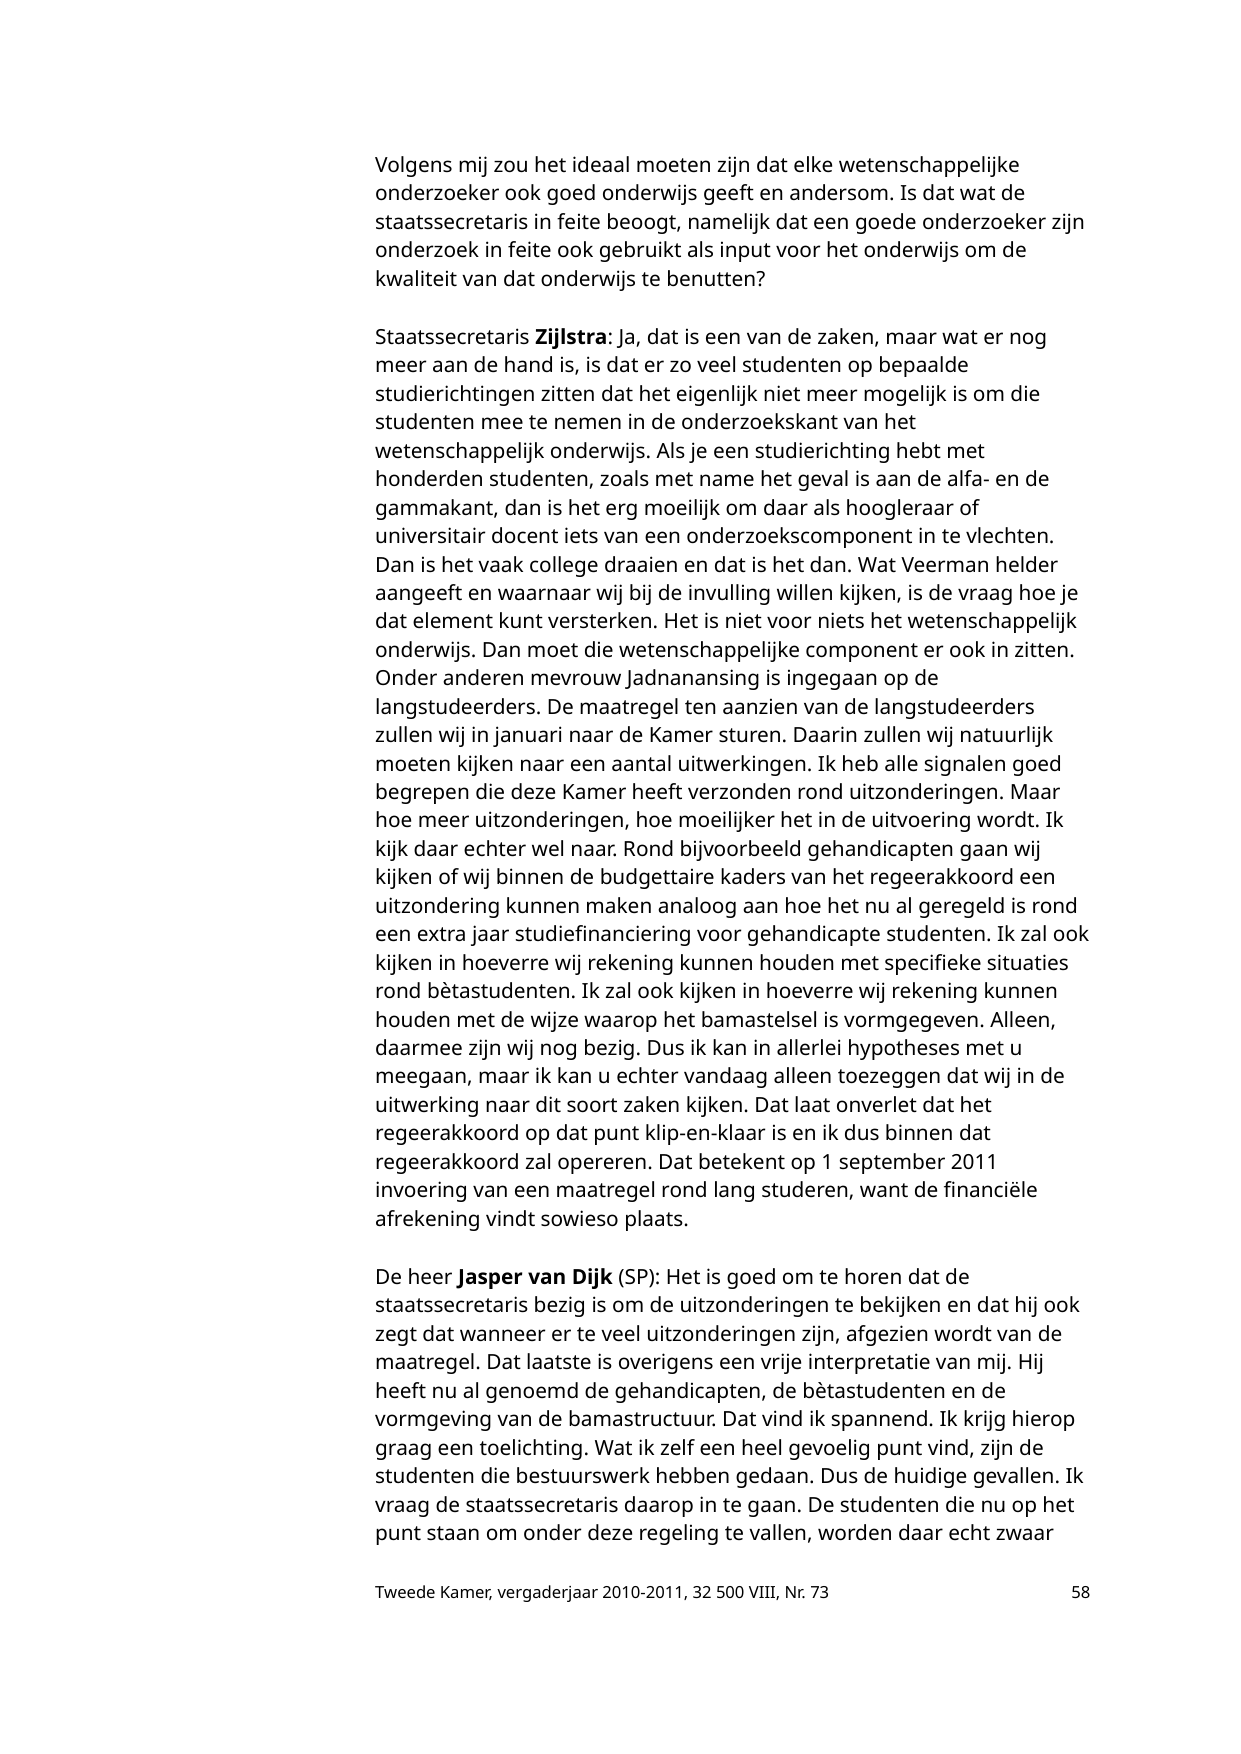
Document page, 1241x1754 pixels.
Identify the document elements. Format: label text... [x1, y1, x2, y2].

text Onder anderen mevrouw Jadnanansing is ingegaan op de langstudeerders. De maatregel ten aanzien van de langstudeerders zullen wij in januari naar de Kamer sturen. Daarin zullen wij natuurlijk moeten kijken naar een aantal uitwerkingen. Ik heb alle signalen goed begrepen die deze Kamer heeft verzonden rond uitzonderingen. Maar hoe meer uitzonderingen, hoe moeilijker het in de uitvoering wordt. Ik kijk daar echter wel naar. Rond bijvoorbeeld gehandicapten gaan wij kijken of wij binnen de budgettaire kaders van het regeerakkoord een uitzondering kunnen maken analoog aan hoe het nu al geregeld is rond een extra jaar studiefinanciering voor gehandicapte studenten. Ik zal ook kijken in hoeverre wij rekening kunnen houden met specifieke situaties rond bètastudenten. Ik zal ook kijken in hoeverre wij rekening kunnen houden met de wijze waarop het bamastelsel is vormgegeven. Alleen, daarmee zijn wij nog bezig. Dus ik kan in allerlei hypotheses met u meegaan, maar ik kan u echter vandaag alleen toezeggen dat wij in de uitwerking naar dit soort zaken kijken. Dat laat onverlet dat het regeerakkoord op dat punt klip-en-klaar is en ik dus binnen dat regeerakkoord zal opereren. Dat betekent op 1 september 2011 invoering van een maatregel rond lang studeren, want de financiële afrekening vindt sowieso plaats. [375, 663, 1090, 1232]
text Volgens mij zou het ideaal moeten zijn dat elke wetenschappelijke onderzoeker ook goed onderwijs geeft en andersom. Is dat wat de staatssecretaris in feite beoogt, namelijk dat een goede onderzoeker zijn onderzoek in feite ook gebruikt als input voor het onderwijs om de kwaliteit van dat onderwijs te benutten? [375, 150, 1090, 292]
text De heer Jasper van Dijk (SP): Het is goed om te horen dat de staatssecretaris bezig is om de uitzonderingen te bekijken en dat hij ook zegt dat wanneer er te veel uitzonderingen zijn, afgezien wordt van de maatregel. Dat laatste is overigens een vrije interpretatie van mij. Hij heeft nu al genoemd de gehandicapten, de bètastudenten en de vormgeving van de bamastructuur. Dat vind ik spannend. Ik krijg hierop graag een toelichting. Wat ik zelf een heel gevoelig punt vind, zijn de studenten die bestuurswerk hebben gedaan. Dus de huidige gevallen. Ik vraag de staatssecretaris daarop in te gaan. De studenten die nu op het punt staan om onder deze regeling te vallen, worden daar echt zwaar [375, 1262, 1090, 1547]
text Staatssecretaris Zijlstra: Ja, dat is een van de zaken, maar wat er nog meer aan de hand is, is dat er zo veel studenten op bepaalde studierichtingen zitten dat het eigenlijk niet meer mogelijk is om die studenten mee te nemen in de onderzoekskant van het wetenschappelijk onderwijs. Als je een studierichting hebt met honderden studenten, zoals met name het geval is aan de alfa- en de gammakant, dan is het erg moeilijk om daar als hoogleraar of universitair docent iets van een onderzoekscomponent in te vlechten. Dan is het vaak college draaien en dat is het dan. Wat Veerman helder aangeeft en waarnaar wij bij de invulling willen kijken, is de vraag hoe je dat element kunt versterken. Het is niet voor niets het wetenschappelijk onderwijs. Dan moet die wetenschappelijke component er ook in zitten. [375, 322, 1090, 663]
